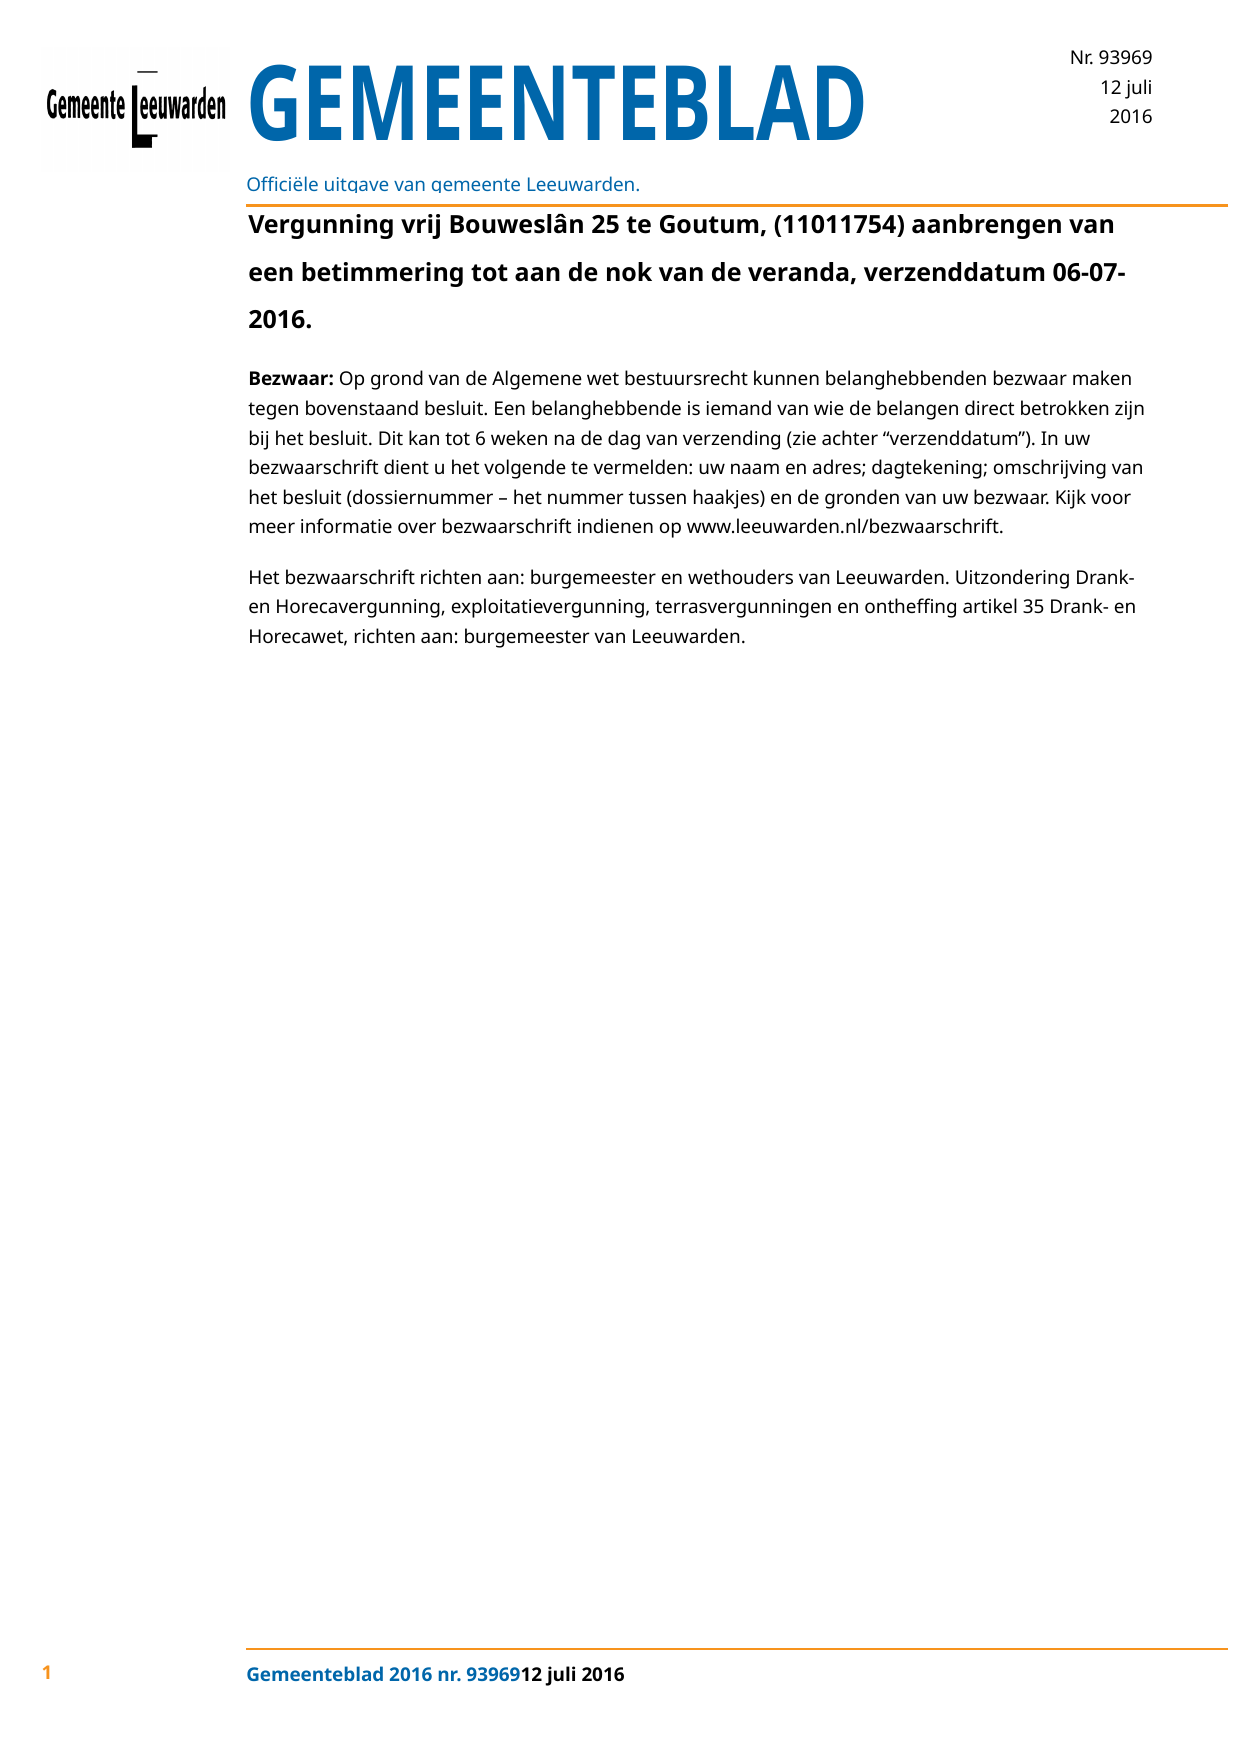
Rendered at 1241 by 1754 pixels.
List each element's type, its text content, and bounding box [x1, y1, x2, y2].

text Bezwaar: Op grond van de Algemene wet bestuursrecht kunnen belanghebbenden bezwaar maken tegen bovenstaand besluit. Een belanghebbende is iemand van wie de belangen direct betrokken zijn bij het besluit. Dit kan tot 6 weken na de dag van verzending (zie achter “verzenddatum”). In uw bezwaarschrift dient u het volgende te vermelden: uw naam en adres; dagtekening; omschrijving van het besluit (dossiernummer – het nummer tussen haakjes) en de gronden van uw bezwaar. Kijk voor meer informatie over bezwaarschrift indienen op www.leeuwarden.nl/bezwaarschrift. [248, 366, 1152, 539]
text Vergunning vrij Bouweslân 25 te Goutum, (11011754) aanbrengen van een betimmering tot aan de nok van de veranda, verzenddatum 06-07-2016. [248, 207, 1152, 336]
text Het bezwaarschrift richten aan: burgemeester en wethouders van Leeuwarden. Uitzondering Drank- en Horecavergunning, exploitatievergunning, terrasvergunningen en ontheffing artikel 35 Drank- en Horecawet, richten aan: burgemeester van Leeuwarden. [248, 564, 1152, 649]
picture [41, 47, 231, 172]
